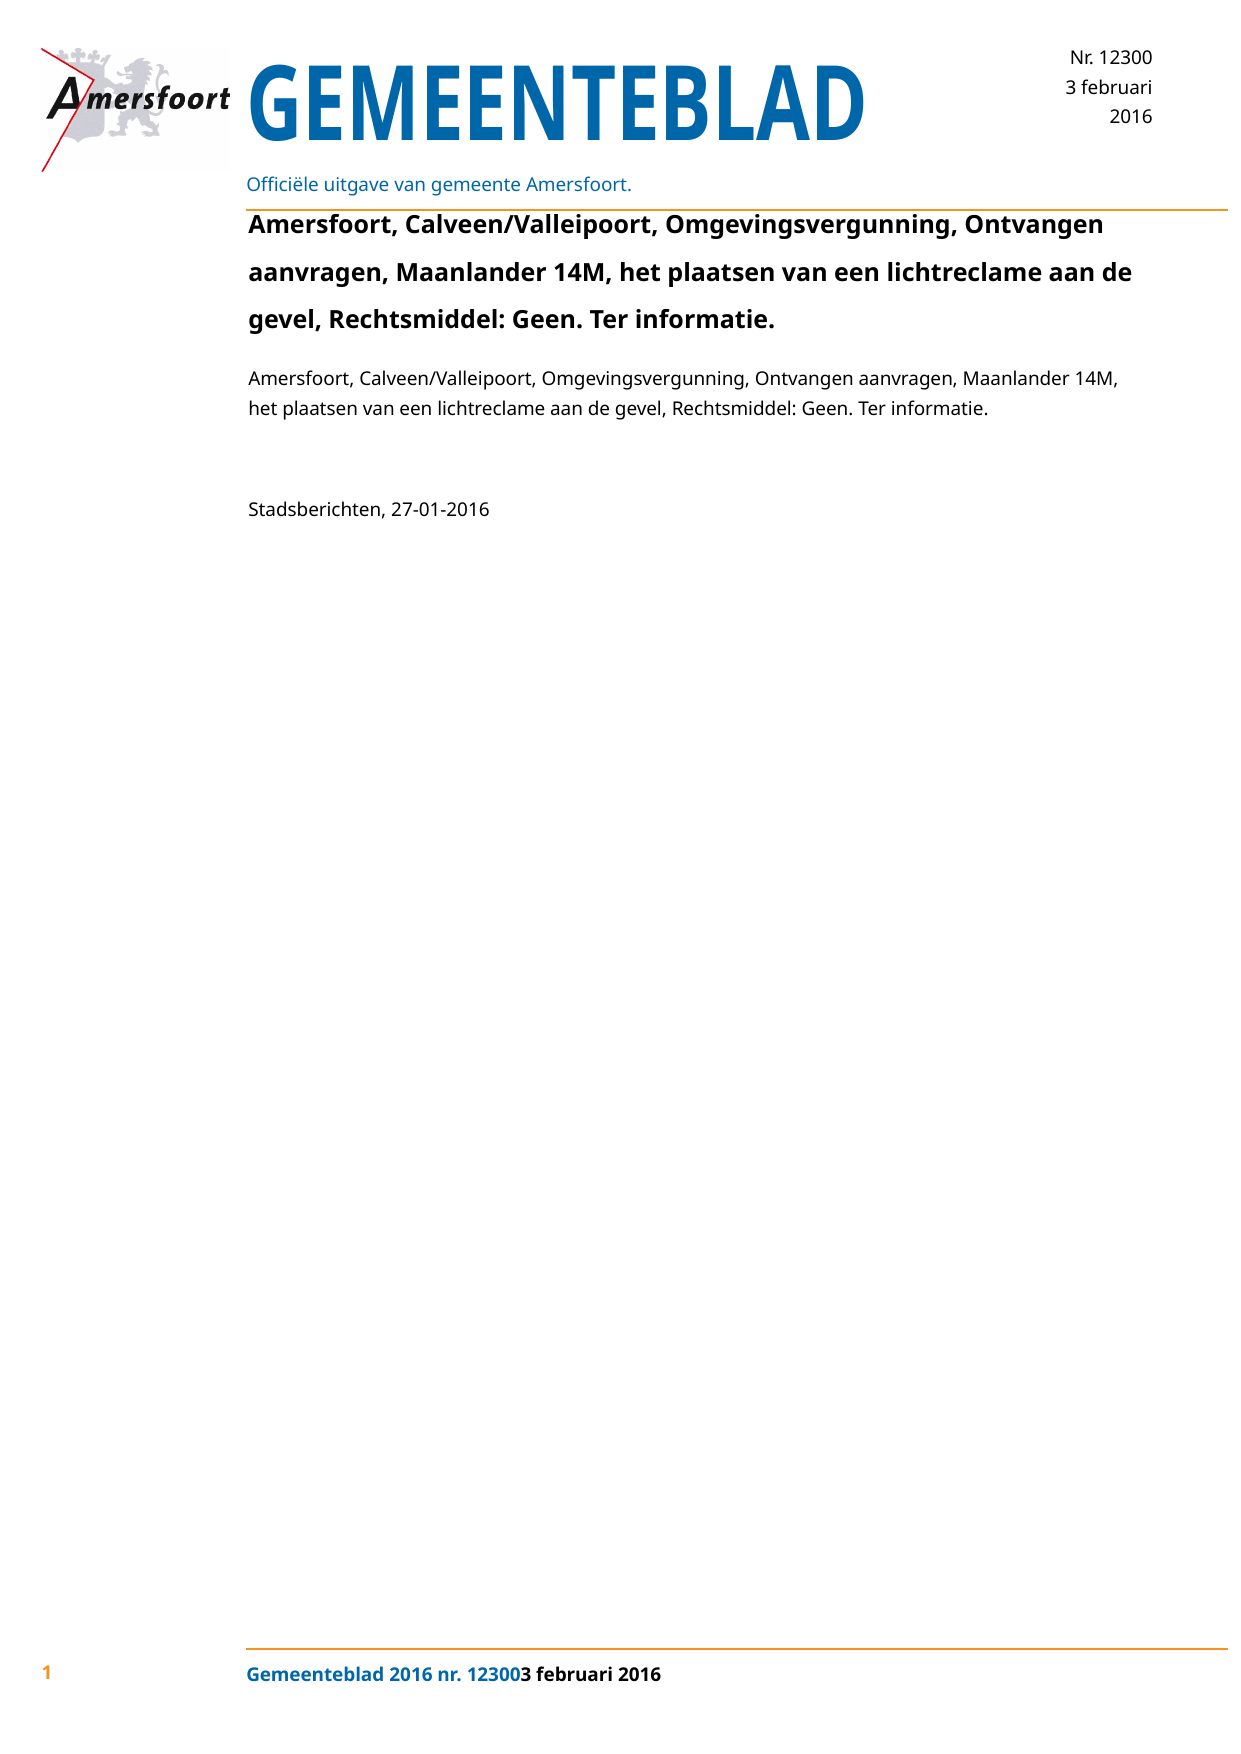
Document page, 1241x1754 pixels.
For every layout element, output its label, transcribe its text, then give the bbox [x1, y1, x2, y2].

picture [41, 47, 231, 172]
text Stadsberichten, 27-01-2016 [248, 496, 1152, 522]
text Amersfoort, Calveen/Valleipoort, Omgevingsvergunning, Ontvangen aanvragen, Maanlander 14M, het plaatsen van een lichtreclame aan de gevel, Rechtsmiddel: Geen. Ter informatie. [248, 211, 1152, 336]
text Amersfoort, Calveen/Valleipoort, Omgevingsvergunning, Ontvangen aanvragen, Maanlander 14M, het plaatsen van een lichtreclame aan de gevel, Rechtsmiddel: Geen. Ter informatie. [248, 366, 1152, 421]
